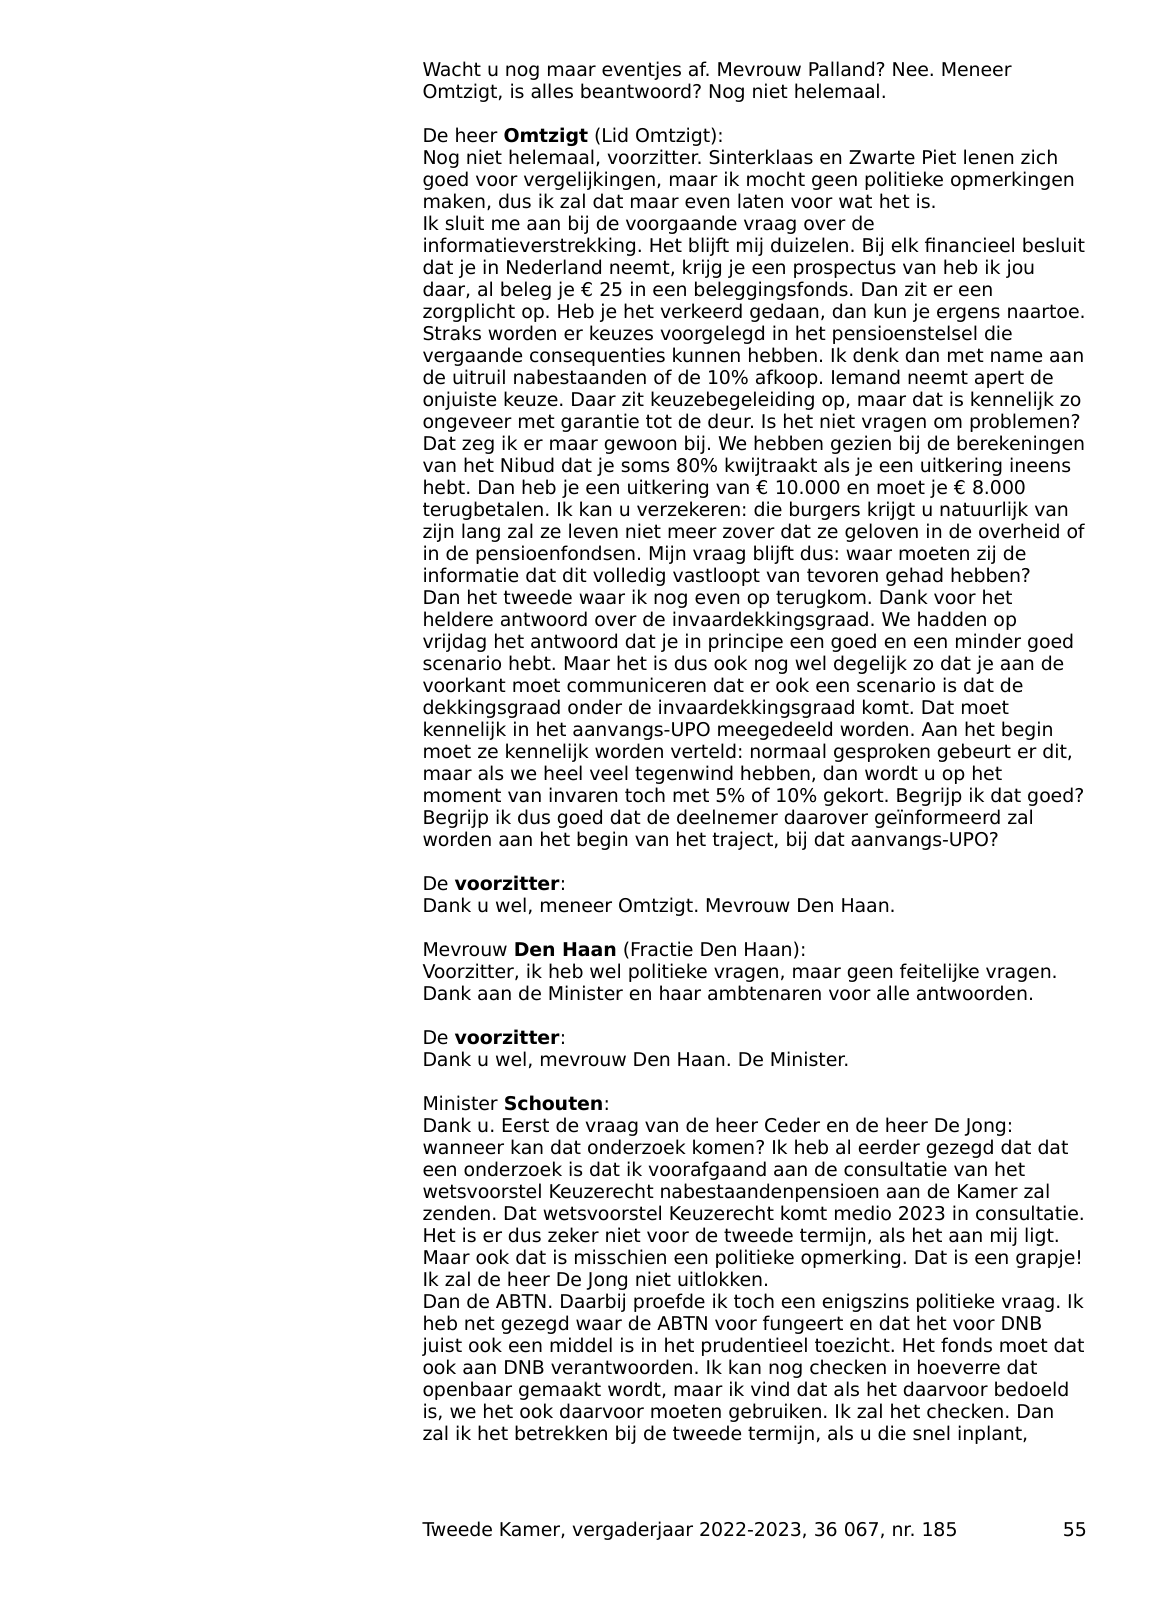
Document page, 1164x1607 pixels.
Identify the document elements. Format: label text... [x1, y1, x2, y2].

text Mevrouw Den Haan (Fractie Den Haan): [422, 939, 1087, 961]
text Dan het tweede waar ik nog even op terugkom. Dank voor het heldere antwoord over de invaardekkingsgraad. We hadden op vrijdag het antwoord dat je in principe een goed en een minder goed scenario hebt. Maar het is dus ook nog wel degelijk zo dat je aan de voorkant moet communiceren dat er ook een scenario is dat de dekkingsgraad onder de invaardekkingsgraad komt. Dat moet kennelijk in het aanvangs-UPO meegedeeld worden. Aan het begin moet ze kennelijk worden verteld: normaal gesproken gebeurt er dit, maar als we heel veel tegenwind hebben, dan wordt u op het moment van invaren toch met 5% of 10% gekort. Begrijp ik dat goed? Begrijp ik dus goed dat de deelnemer daarover geïnformeerd zal worden aan het begin van het traject, bij dat aanvangs-UPO? [422, 587, 1087, 851]
text Dank u wel, meneer Omtzigt. Mevrouw Den Haan. [422, 895, 1087, 917]
text Dank u. Eerst de vraag van de heer Ceder en de heer De Jong: wanneer kan dat onderzoek komen? Ik heb al eerder gezegd dat dat een onderzoek is dat ik voorafgaand aan de consultatie van het wetsvoorstel Keuzerecht nabestaandenpensioen aan de Kamer zal zenden. Dat wetsvoorstel Keuzerecht komt medio 2023 in consultatie. Het is er dus zeker niet voor de tweede termijn, als het aan mij ligt. Maar ook dat is misschien een politieke opmerking. Dat is een grapje! Ik zal de heer De Jong niet uitlokken. [422, 1115, 1087, 1291]
text Nog niet helemaal, voorzitter. Sinterklaas en Zwarte Piet lenen zich goed voor vergelijkingen, maar ik mocht geen politieke opmerkingen maken, dus ik zal dat maar even laten voor wat het is. [422, 147, 1087, 213]
text De voorzitter: [422, 873, 1087, 895]
text De heer Omtzigt (Lid Omtzigt): [422, 125, 1087, 147]
text Dank u wel, mevrouw Den Haan. De Minister. [422, 1049, 1087, 1071]
text Ik sluit me aan bij de voorgaande vraag over de informatieverstrekking. Het blijft mij duizelen. Bij elk financieel besluit dat je in Nederland neemt, krijg je een prospectus van heb ik jou daar, al beleg je € 25 in een beleggingsfonds. Dan zit er een zorgplicht op. Heb je het verkeerd gedaan, dan kun je ergens naartoe. Straks worden er keuzes voorgelegd in het pensioenstelsel die vergaande consequenties kunnen hebben. Ik denk dan met name aan de uitruil nabestaanden of de 10% afkoop. Iemand neemt apert de onjuiste keuze. Daar zit keuzebegeleiding op, maar dat is kennelijk zo ongeveer met garantie tot de deur. Is het niet vragen om problemen? Dat zeg ik er maar gewoon bij. We hebben gezien bij de berekeningen van het Nibud dat je soms 80% kwijtraakt als je een uitkering ineens hebt. Dan heb je een uitkering van € 10.000 en moet je € 8.000 terugbetalen. Ik kan u verzekeren: die burgers krijgt u natuurlijk van zijn lang zal ze leven niet meer zover dat ze geloven in de overheid of in de pensioenfondsen. Mijn vraag blijft dus: waar moeten zij de informatie dat dit volledig vastloopt van tevoren gehad hebben? [422, 213, 1087, 587]
text Dan de ABTN. Daarbij proefde ik toch een enigszins politieke vraag. Ik heb net gezegd waar de ABTN voor fungeert en dat het voor DNB juist ook een middel is in het prudentieel toezicht. Het fonds moet dat ook aan DNB verantwoorden. Ik kan nog checken in hoeverre dat openbaar gemaakt wordt, maar ik vind dat als het daarvoor bedoeld is, we het ook daarvoor moeten gebruiken. Ik zal het checken. Dan zal ik het betrekken bij de tweede termijn, als u die snel inplant, [422, 1291, 1087, 1445]
text Minister Schouten: [422, 1093, 1087, 1115]
text Wacht u nog maar eventjes af. Mevrouw Palland? Nee. Meneer Omtzigt, is alles beantwoord? Nog niet helemaal. [422, 59, 1087, 103]
text De voorzitter: [422, 1027, 1087, 1049]
text Voorzitter, ik heb wel politieke vragen, maar geen feitelijke vragen. Dank aan de Minister en haar ambtenaren voor alle antwoorden. [422, 961, 1087, 1005]
